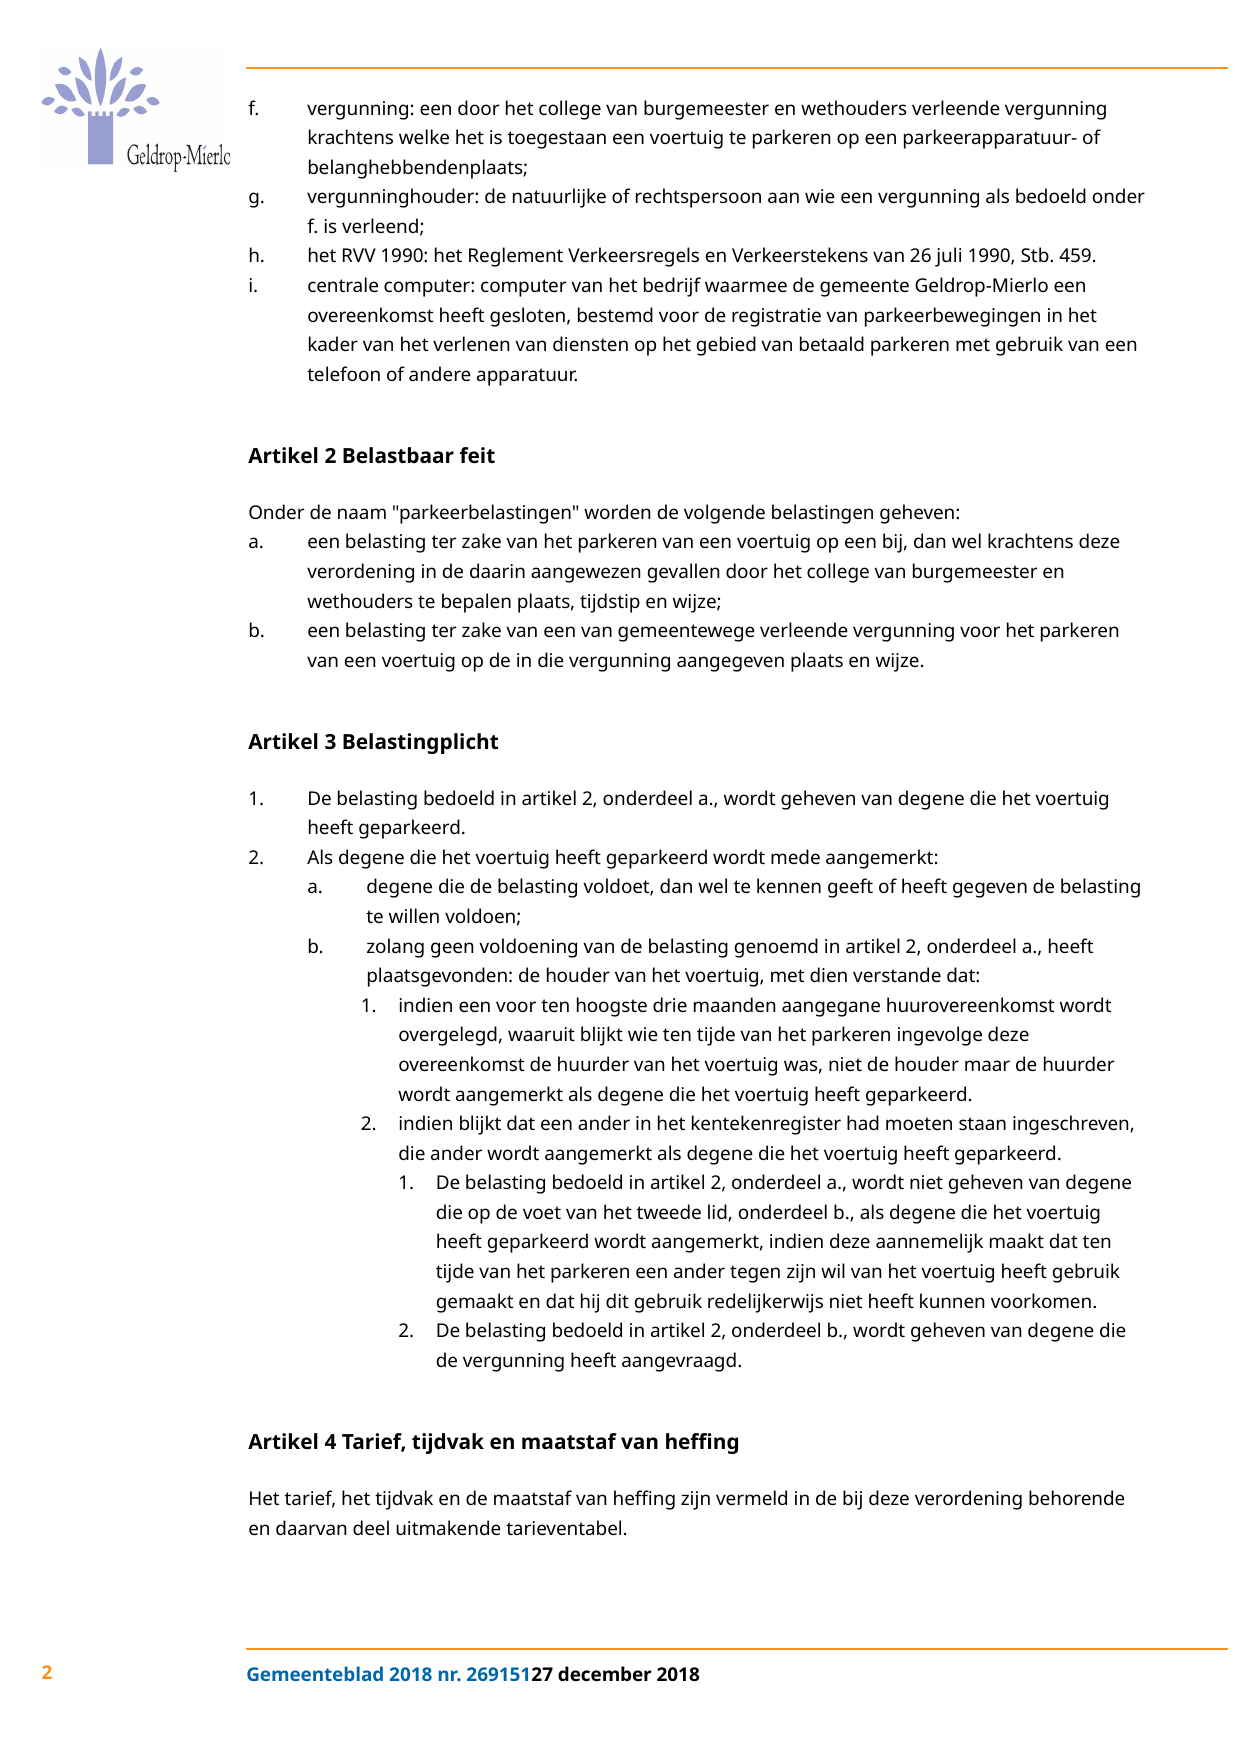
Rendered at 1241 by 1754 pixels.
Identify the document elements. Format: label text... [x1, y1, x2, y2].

list zolang geen voldoening van de belasting genoemd in artikel 2, onderdeel a., heeft plaatsgevonden: de houder van het voertuig, met dien verstande dat: [307, 933, 1152, 988]
list degene die de belasting voldoet, dan wel te kennen geeft of heeft gegeven de belasting te willen voldoen; [307, 874, 1152, 929]
list een belasting ter zake van een van gemeentewege verleende vergunning voor het parkeren van een voertuig op de in die vergunning aangegeven plaats en wijze. [248, 617, 1152, 673]
list Als degene die het voertuig heeft geparkeerd wordt mede aangemerkt: [248, 844, 1152, 870]
list het RVV 1990: het Reglement Verkeersregels en Verkeerstekens van 26 juli 1990, Stb. 459. [248, 243, 1152, 268]
text Artikel 4 Tarief, tijdvak en maatstaf van heffing [248, 1427, 1152, 1456]
list een belasting ter zake van het parkeren van een voertuig op een bij, dan wel krachtens deze verordening in de daarin aangewezen gevallen door het college van burgemeester en wethouders te bepalen plaats, tijdstip en wijze; [248, 529, 1152, 613]
text Onder de naam "parkeerbelastingen" worden de volgende belastingen geheven: [248, 499, 1152, 525]
text Artikel 2 Belastbaar feit [248, 441, 1152, 469]
text Het tarief, het tijdvak en de maatstaf van heffing zijn vermeld in de bij deze verordening behorende en daarvan deel uitmakende tarieventabel. [248, 1485, 1152, 1540]
picture [41, 47, 231, 172]
list De belasting bedoeld in artikel 2, onderdeel b., wordt geheven van degene die de vergunning heeft aangevraagd. [398, 1317, 1152, 1373]
list indien een voor ten hoogste drie maanden aangegane huurovereenkomst wordt overgelegd, waaruit blijkt wie ten tijde van het parkeren ingevolge deze overeenkomst de huurder van het voertuig was, niet de houder maar de huurder wordt aangemerkt als degene die het voertuig heeft geparkeerd. [361, 992, 1152, 1107]
list De belasting bedoeld in artikel 2, onderdeel a., wordt niet geheven van degene die op de voet van het tweede lid, onderdeel b., als degene die het voertuig heeft geparkeerd wordt aangemerkt, indien deze aannemelijk maakt dat ten tijde van het parkeren een ander tegen zijn wil van het voertuig heeft gebruik gemaakt en dat hij dit gebruik redelijkerwijs niet heeft kunnen voorkomen. [398, 1169, 1152, 1314]
list centrale computer: computer van het bedrijf waarmee de gemeente Geldrop-Mierlo een overeenkomst heeft gesloten, bestemd voor de registratie van parkeerbewegingen in het kader van het verlenen van diensten op het gebied van betaald parkeren met gebruik van een telefoon of andere apparatuur. [248, 272, 1152, 387]
list vergunninghouder: de natuurlijke of rechtspersoon aan wie een vergunning als bedoeld onder f. is verleend; [248, 183, 1152, 239]
list indien blijkt dat een ander in het kentekenregister had moeten staan ingeschreven, die ander wordt aangemerkt als degene die het voertuig heeft geparkeerd. [361, 1110, 1152, 1166]
text Artikel 3 Belastingplicht [248, 727, 1152, 755]
list De belasting bedoeld in artikel 2, onderdeel a., wordt geheven van degene die het voertuig heeft geparkeerd. [248, 785, 1152, 840]
list vergunning: een door het college van burgemeester en wethouders verleende vergunning krachtens welke het is toegestaan een voertuig te parkeren op een parkeerapparatuur- of belanghebbendenplaats; [248, 95, 1152, 180]
